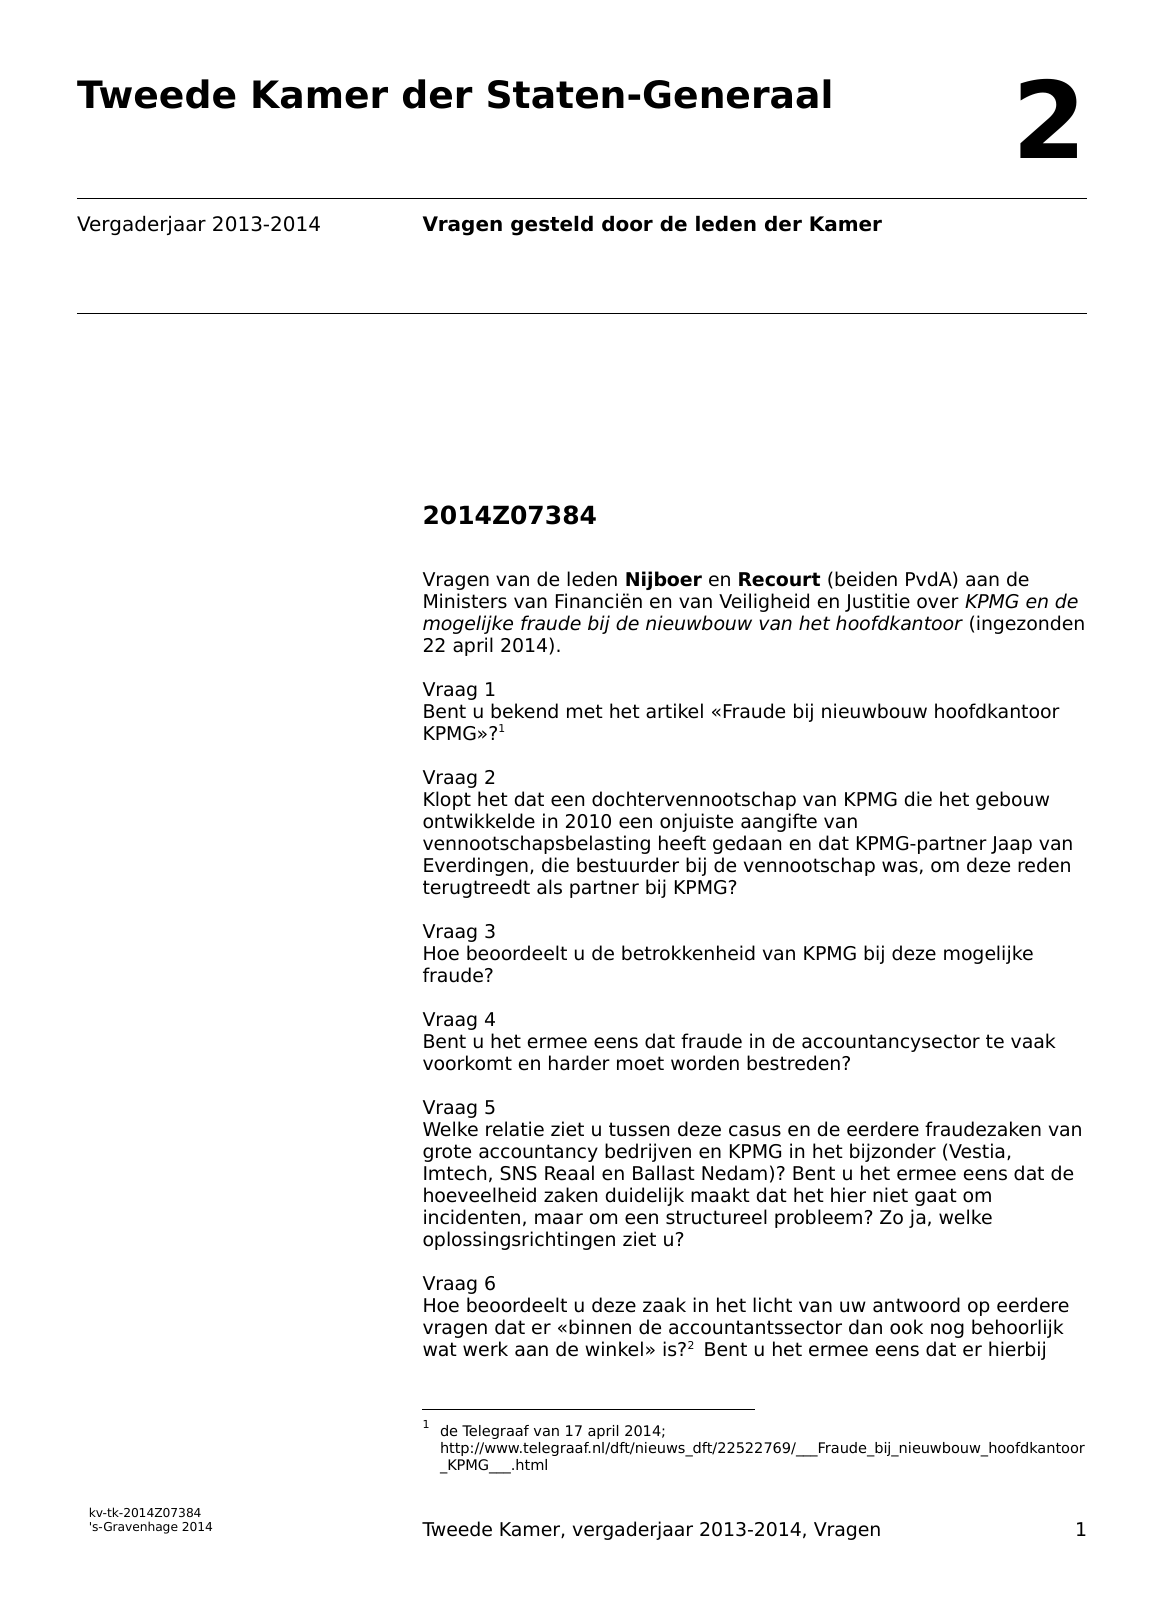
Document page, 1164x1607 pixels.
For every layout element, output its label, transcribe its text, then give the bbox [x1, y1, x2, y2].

table_header Tweede Kamer der Staten-Generaal [77, 59, 886, 198]
text Vraag 6 [422, 1273, 1087, 1295]
table_header 2 [886, 59, 1087, 198]
text 's-Gravenhage 2014 [88, 1520, 323, 1534]
text Bent u bekend met het artikel «Fraude bij nieuwbouw hoofdkantoor KPMG»? [422, 701, 1087, 745]
text Vraag 2 [422, 767, 1087, 789]
table_cell Vragen gesteld door de leden der Kamer [422, 199, 1087, 313]
text de Telegraaf van 17 april 2014; http://www.telegraaf.nl/dft/nieuws_dft/22522769/___Fraude_bij_nieuwbouw_hoofdkantoor_KPMG___.html [422, 1418, 1087, 1474]
text Hoe beoordeelt u deze zaak in het licht van uw antwoord op eerdere vragen dat er «binnen de accountantssector dan ook nog behoorlijk wat werk aan de winkel» is? Bent u het ermee eens dat er hierbij [422, 1295, 1087, 1361]
text kv-tk-2014Z07384 [88, 1506, 323, 1520]
text Klopt het dat een dochtervennootschap van KPMG die het gebouw ontwikkelde in 2010 een onjuiste aangifte van vennootschapsbelasting heeft gedaan en dat KPMG-partner Jaap van Everdingen, die bestuurder bij de vennootschap was, om deze reden terugtreedt als partner bij KPMG? [422, 789, 1087, 899]
text Welke relatie ziet u tussen deze casus en de eerdere fraudezaken van grote accountancy bedrijven en KPMG in het bijzonder (Vestia, Imtech, SNS Reaal en Ballast Nedam)? Bent u het ermee eens dat de hoeveelheid zaken duidelijk maakt dat het hier niet gaat om incidenten, maar om een structureel probleem? Zo ja, welke oplossingsrichtingen ziet u? [422, 1119, 1087, 1251]
text Vraag 1 [422, 679, 1087, 701]
text Vraag 3 [422, 921, 1087, 943]
text 2014Z07384 [422, 501, 1087, 531]
text Vragen van de leden Nijboer en Recourt (beiden PvdA) aan de Ministers van Financiën en van Veiligheid en Justitie over KPMG en de mogelijke fraude bij de nieuwbouw van het hoofdkantoor (ingezonden 22 april 2014). [422, 569, 1087, 657]
text Hoe beoordeelt u de betrokkenheid van KPMG bij deze mogelijke fraude? [422, 943, 1087, 987]
text Vraag 4 [422, 1009, 1087, 1031]
text Vraag 5 [422, 1097, 1087, 1119]
text Bent u het ermee eens dat fraude in de accountancysector te vaak voorkomt en harder moet worden bestreden? [422, 1031, 1087, 1075]
table_cell Vergaderjaar 2013-2014 [77, 199, 422, 313]
